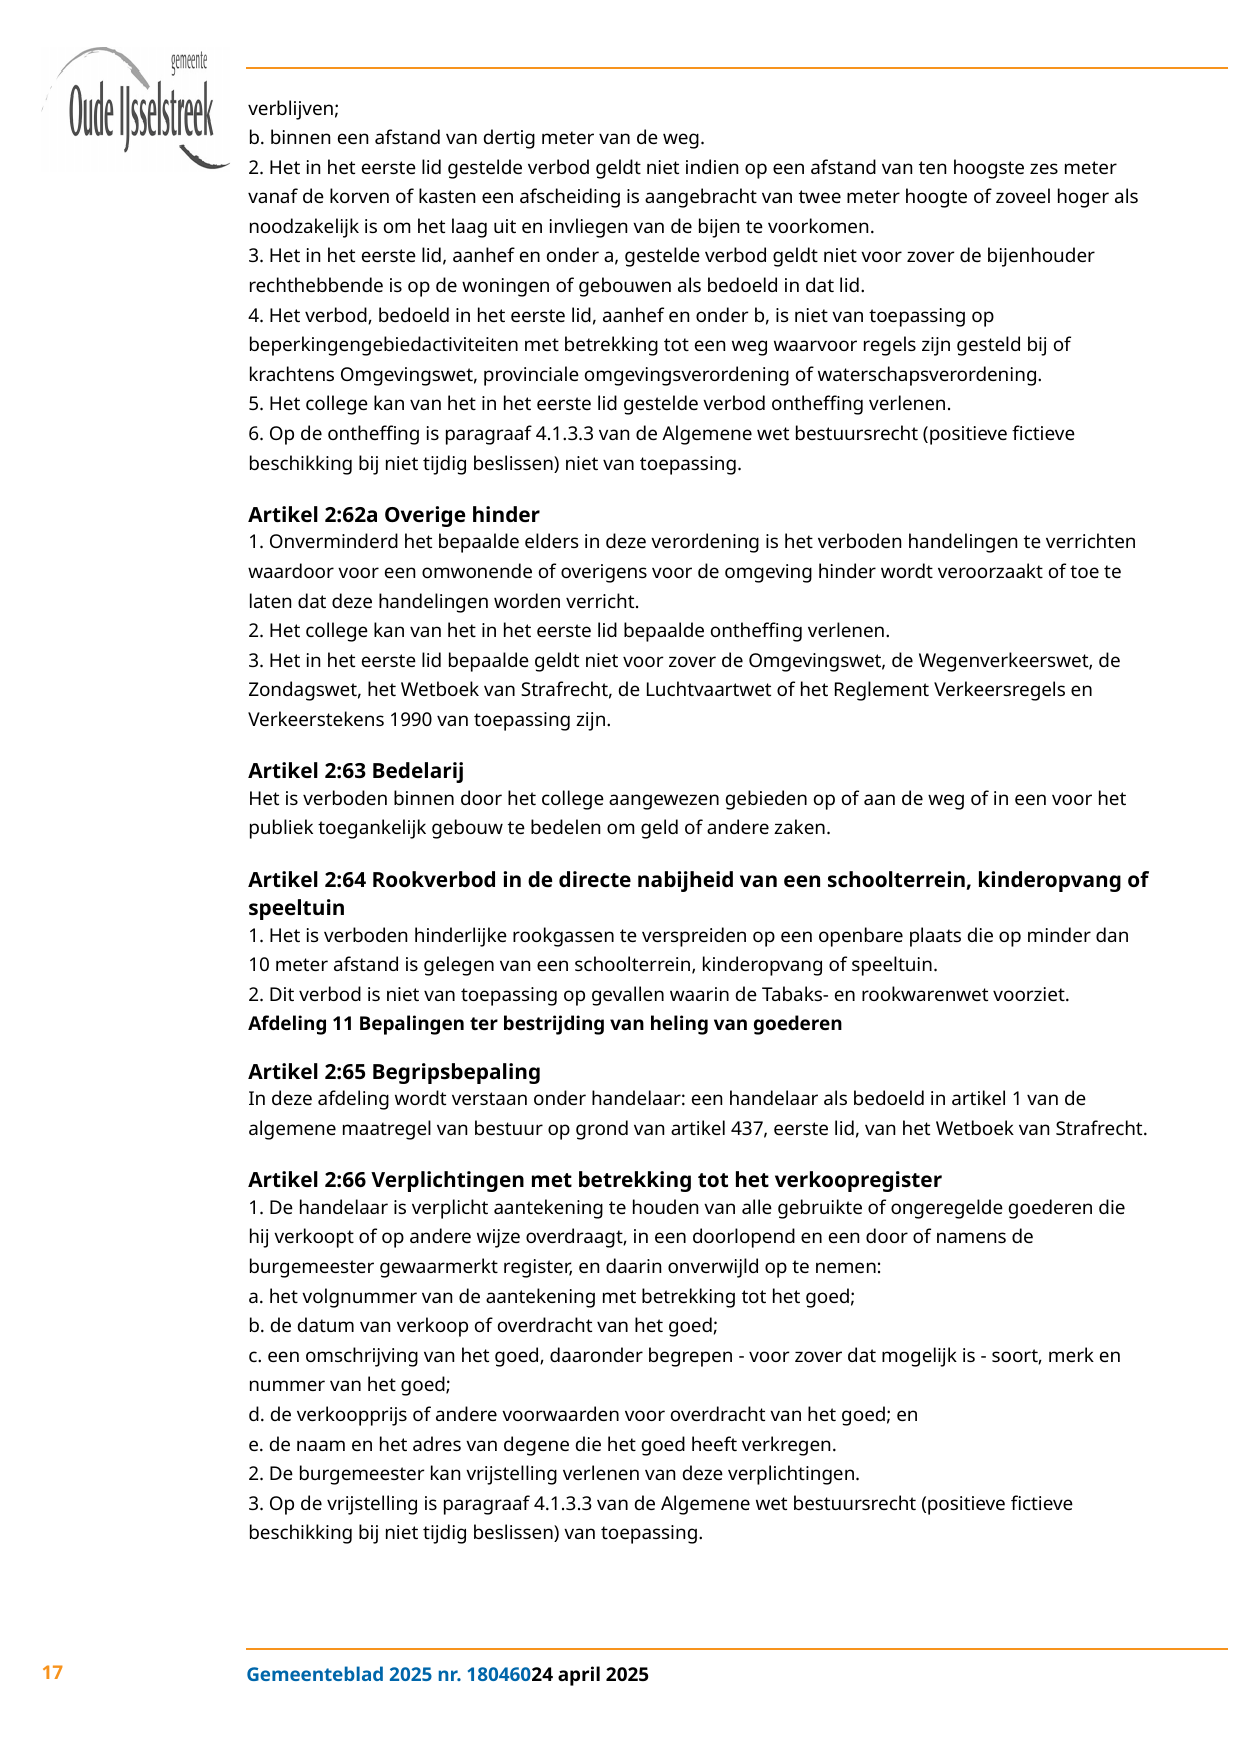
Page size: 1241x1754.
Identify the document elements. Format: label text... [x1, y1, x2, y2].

text 1. De handelaar is verplicht aantekening te houden van alle gebruikte of ongeregelde goederen die hij verkoopt of op andere wijze overdraagt, in een doorlopend en een door of namens de burgemeester gewaarmerkt register, en daarin onverwijld op te nemen: [248, 1194, 1152, 1279]
text Artikel 2:65 Begripsbepaling [248, 1057, 1152, 1086]
text 3. Op de vrijstelling is paragraaf 4.1.3.3 van de Algemene wet bestuursrecht (positieve fictieve beschikking bij niet tijdig beslissen) van toepassing. [248, 1490, 1152, 1545]
text a. het volgnummer van de aantekening met betrekking tot het goed; [248, 1283, 1152, 1308]
text b. binnen een afstand van dertig meter van de weg. [248, 124, 1152, 150]
text Artikel 2:64 Rookverbod in de directe nabijheid van een schoolterrein, kinderopvang of speeltuin [248, 865, 1152, 922]
text 2. Het college kan van het in het eerste lid bepaalde ontheffing verlenen. [248, 617, 1152, 643]
text 3. Het in het eerste lid bepaalde geldt niet voor zover de Omgevingswet, de Wegenverkeerswet, de Zondagswet, het Wetboek van Strafrecht, de Luchtvaartwet of het Reglement Verkeersregels en Verkeerstekens 1990 van toepassing zijn. [248, 647, 1152, 732]
text 2. De burgemeester kan vrijstelling verlenen van deze verplichtingen. [248, 1460, 1152, 1486]
text 1. Het is verboden hinderlijke rookgassen te verspreiden op een openbare plaats die op minder dan 10 meter afstand is gelegen van een schoolterrein, kinderopvang of speeltuin. [248, 922, 1152, 977]
text Artikel 2:63 Bedelarij [248, 757, 1152, 785]
text In deze afdeling wordt verstaan onder handelaar: een handelaar als bedoeld in artikel 1 van de algemene maatregel van bestuur op grond van artikel 437, eerste lid, van het Wetboek van Strafrecht. [248, 1086, 1152, 1141]
text c. een omschrijving van het goed, daaronder begrepen - voor zover dat mogelijk is - soort, merk en nummer van het goed; [248, 1342, 1152, 1397]
text 4. Het verbod, bedoeld in het eerste lid, aanhef en onder b, is niet van toepassing op beperkingengebiedactiviteiten met betrekking tot een weg waarvoor regels zijn gesteld bij of krachtens Omgevingswet, provinciale omgevingsverordening of waterschapsverordening. [248, 302, 1152, 387]
text 3. Het in het eerste lid, aanhef en onder a, gestelde verbod geldt niet voor zover de bijenhouder rechthebbende is op de woningen of gebouwen als bedoeld in dat lid. [248, 243, 1152, 298]
text 2. Het in het eerste lid gestelde verbod geldt niet indien op een afstand van ten hoogste zes meter vanaf de korven of kasten een afscheiding is aangebracht van twee meter hoogte of zoveel hoger als noodzakelijk is om het laag uit en invliegen van de bijen te voorkomen. [248, 154, 1152, 239]
text b. de datum van verkoop of overdracht van het goed; [248, 1312, 1152, 1338]
text 1. Onverminderd het bepaalde elders in deze verordening is het verboden handelingen te verrichten waardoor voor een omwonende of overigens voor de omgeving hinder wordt veroorzaakt of toe te laten dat deze handelingen worden verricht. [248, 529, 1152, 613]
text Artikel 2:66 Verplichtingen met betrekking tot het verkoopregister [248, 1166, 1152, 1194]
text e. de naam en het adres van degene die het goed heeft verkregen. [248, 1431, 1152, 1456]
text verblijven; [248, 95, 1152, 121]
text 6. Op de ontheffing is paragraaf 4.1.3.3 van de Algemene wet bestuursrecht (positieve fictieve beschikking bij niet tijdig beslissen) niet van toepassing. [248, 420, 1152, 476]
picture [41, 47, 231, 172]
text Artikel 2:62a Overige hinder [248, 500, 1152, 529]
text Het is verboden binnen door het college aangewezen gebieden op of aan de weg of in een voor het publiek toegankelijk gebouw te bedelen om geld of andere zaken. [248, 785, 1152, 840]
text d. de verkoopprijs of andere voorwaarden voor overdracht van het goed; en [248, 1401, 1152, 1427]
text Afdeling 11 Bepalingen ter bestrijding van heling van goederen [248, 1011, 1152, 1036]
text 5. Het college kan van het in het eerste lid gestelde verbod ontheffing verlenen. [248, 391, 1152, 416]
text 2. Dit verbod is niet van toepassing op gevallen waarin de Tabaks- en rookwarenwet voorziet. [248, 981, 1152, 1007]
